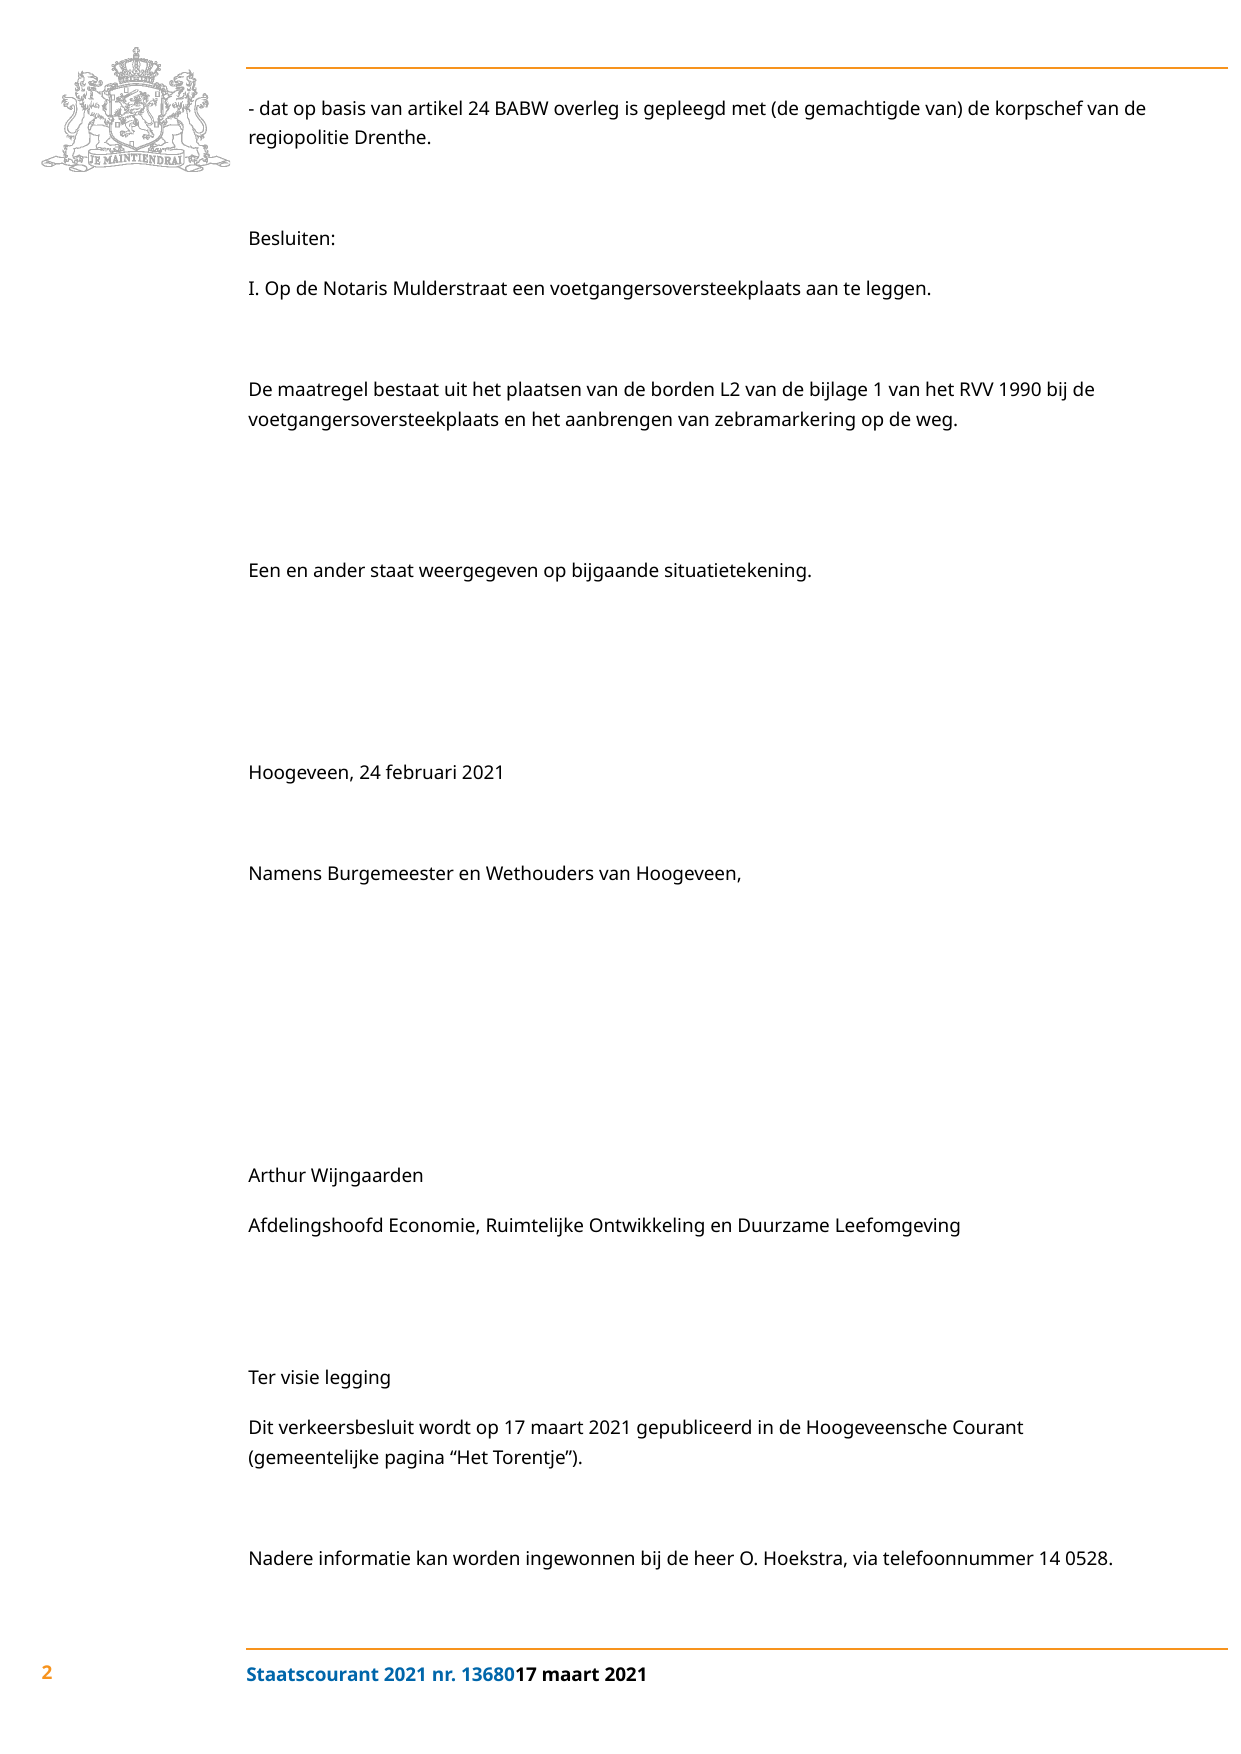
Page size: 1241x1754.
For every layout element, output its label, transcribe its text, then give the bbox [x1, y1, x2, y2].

text Namens Burgemeester en Wethouders van Hoogeveen, [248, 860, 1152, 886]
text Hoogeveen, 24 februari 2021 [248, 759, 1152, 785]
text Een en ander staat weergegeven op bijgaande situatietekening. [248, 557, 1152, 583]
text Dit verkeersbesluit wordt op 17 maart 2021 gepubliceerd in de Hoogeveensche Courant (gemeentelijke pagina “Het Torentje”). [248, 1414, 1152, 1470]
text De maatregel bestaat uit het plaatsen van de borden L2 van de bijlage 1 van het RVV 1990 bij de voetgangersoversteekplaats en het aanbrengen van zebramarkering op de weg. [248, 376, 1152, 432]
picture [41, 47, 231, 172]
text Afdelingshoofd Economie, Ruimtelijke Ontwikkeling en Duurzame Leefomgeving [248, 1213, 1152, 1238]
text I. Op de Notaris Mulderstraat een voetgangersoversteekplaats aan te leggen. [248, 276, 1152, 301]
text Nadere informatie kan worden ingewonnen bij de heer O. Hoekstra, via telefoonnummer 14 0528. [248, 1545, 1152, 1571]
text Arthur Wijngaarden [248, 1162, 1152, 1188]
text Ter visie legging [248, 1364, 1152, 1390]
text - dat op basis van artikel 24 BABW overleg is gepleegd met (de gemachtigde van) de korpschef van de regiopolitie Drenthe. [248, 95, 1152, 150]
text Besluiten: [248, 225, 1152, 251]
